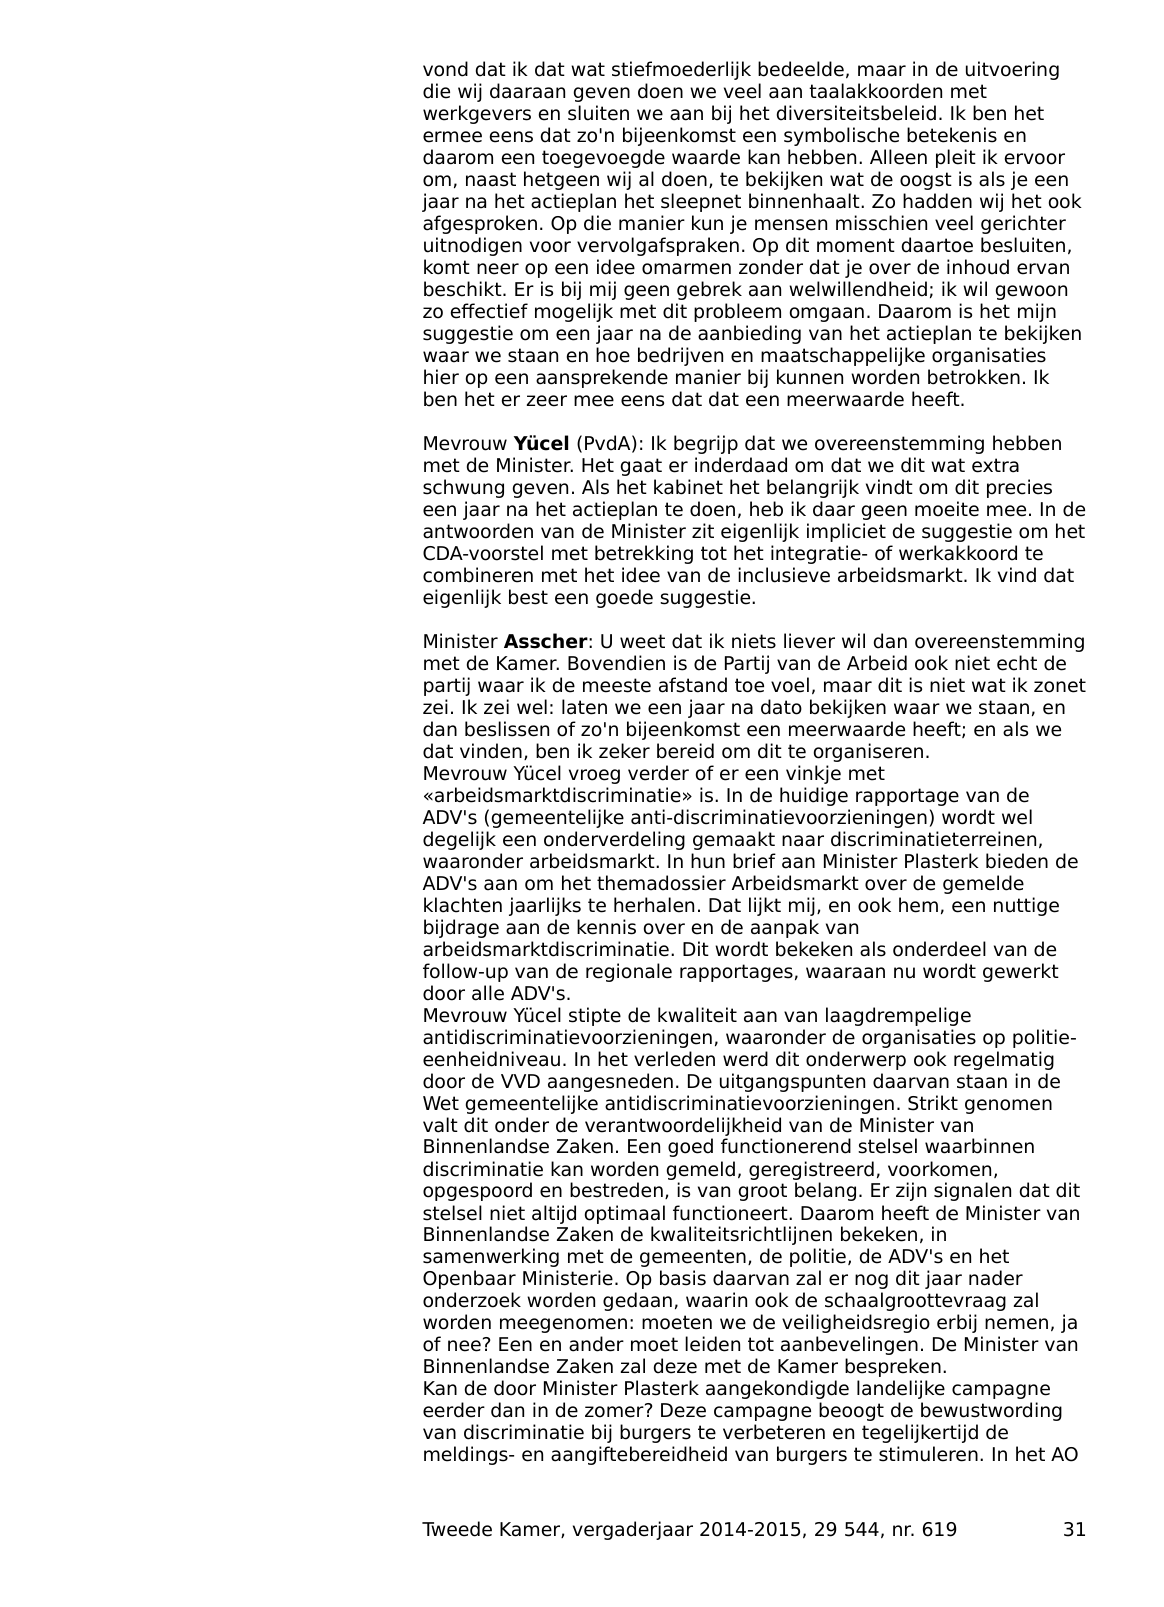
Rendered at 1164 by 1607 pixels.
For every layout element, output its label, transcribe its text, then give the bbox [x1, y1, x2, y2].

text Kan de door Minister Plasterk aangekondigde landelijke campagne eerder dan in de zomer? Deze campagne beoogt de bewustwording van discriminatie bij burgers te verbeteren en tegelijkertijd de meldings- en aangiftebereidheid van burgers te stimuleren. In het AO [422, 1378, 1087, 1466]
text Mevrouw Yücel (PvdA): Ik begrijp dat we overeenstemming hebben met de Minister. Het gaat er inderdaad om dat we dit wat extra schwung geven. Als het kabinet het belangrijk vindt om dit precies een jaar na het actieplan te doen, heb ik daar geen moeite mee. In de antwoorden van de Minister zit eigenlijk impliciet de suggestie om het CDA-voorstel met betrekking tot het integratie- of werkakkoord te combineren met het idee van de inclusieve arbeidsmarkt. Ik vind dat eigenlijk best een goede suggestie. [422, 433, 1087, 609]
text Minister Asscher: U weet dat ik niets liever wil dan overeenstemming met de Kamer. Bovendien is de Partij van de Arbeid ook niet echt de partij waar ik de meeste afstand toe voel, maar dit is niet wat ik zonet zei. Ik zei wel: laten we een jaar na dato bekijken waar we staan, en dan beslissen of zo'n bijeenkomst een meerwaarde heeft; en als we dat vinden, ben ik zeker bereid om dit te organiseren. [422, 631, 1087, 763]
text Mevrouw Yücel stipte de kwaliteit aan van laagdrempelige antidiscriminatievoorzieningen, waaronder de organisaties op politie-eenheidniveau. In het verleden werd dit onderwerp ook regelmatig door de VVD aangesneden. De uitgangspunten daarvan staan in de Wet gemeentelijke antidiscriminatievoorzieningen. Strikt genomen valt dit onder de verantwoordelijkheid van de Minister van Binnenlandse Zaken. Een goed functionerend stelsel waarbinnen discriminatie kan worden gemeld, geregistreerd, voorkomen, opgespoord en bestreden, is van groot belang. Er zijn signalen dat dit stelsel niet altijd optimaal functioneert. Daarom heeft de Minister van Binnenlandse Zaken de kwaliteitsrichtlijnen bekeken, in samenwerking met de gemeenten, de politie, de ADV's en het Openbaar Ministerie. Op basis daarvan zal er nog dit jaar nader onderzoek worden gedaan, waarin ook de schaalgroottevraag zal worden meegenomen: moeten we de veiligheidsregio erbij nemen, ja of nee? Een en ander moet leiden tot aanbevelingen. De Minister van Binnenlandse Zaken zal deze met de Kamer bespreken. [422, 1004, 1087, 1378]
text Mevrouw Yücel vroeg verder of er een vinkje met «arbeidsmarktdiscriminatie» is. In de huidige rapportage van de ADV's (gemeentelijke anti-discriminatievoorzieningen) wordt wel degelijk een onderverdeling gemaakt naar discriminatieterreinen, waaronder arbeidsmarkt. In hun brief aan Minister Plasterk bieden de ADV's aan om het themadossier Arbeidsmarkt over de gemelde klachten jaarlijks te herhalen. Dat lijkt mij, en ook hem, een nuttige bijdrage aan de kennis over en de aanpak van arbeidsmarktdiscriminatie. Dit wordt bekeken als onderdeel van de follow-up van de regionale rapportages, waaraan nu wordt gewerkt door alle ADV's. [422, 763, 1087, 1004]
text vond dat ik dat wat stiefmoederlijk bedeelde, maar in de uitvoering die wij daaraan geven doen we veel aan taalakkoorden met werkgevers en sluiten we aan bij het diversiteitsbeleid. Ik ben het ermee eens dat zo'n bijeenkomst een symbolische betekenis en daarom een toegevoegde waarde kan hebben. Alleen pleit ik ervoor om, naast hetgeen wij al doen, te bekijken wat de oogst is als je een jaar na het actieplan het sleepnet binnenhaalt. Zo hadden wij het ook afgesproken. Op die manier kun je mensen misschien veel gerichter uitnodigen voor vervolgafspraken. Op dit moment daartoe besluiten, komt neer op een idee omarmen zonder dat je over de inhoud ervan beschikt. Er is bij mij geen gebrek aan welwillendheid; ik wil gewoon zo effectief mogelijk met dit probleem omgaan. Daarom is het mijn suggestie om een jaar na de aanbieding van het actieplan te bekijken waar we staan en hoe bedrijven en maatschappelijke organisaties hier op een aansprekende manier bij kunnen worden betrokken. Ik ben het er zeer mee eens dat dat een meerwaarde heeft. [422, 59, 1087, 411]
